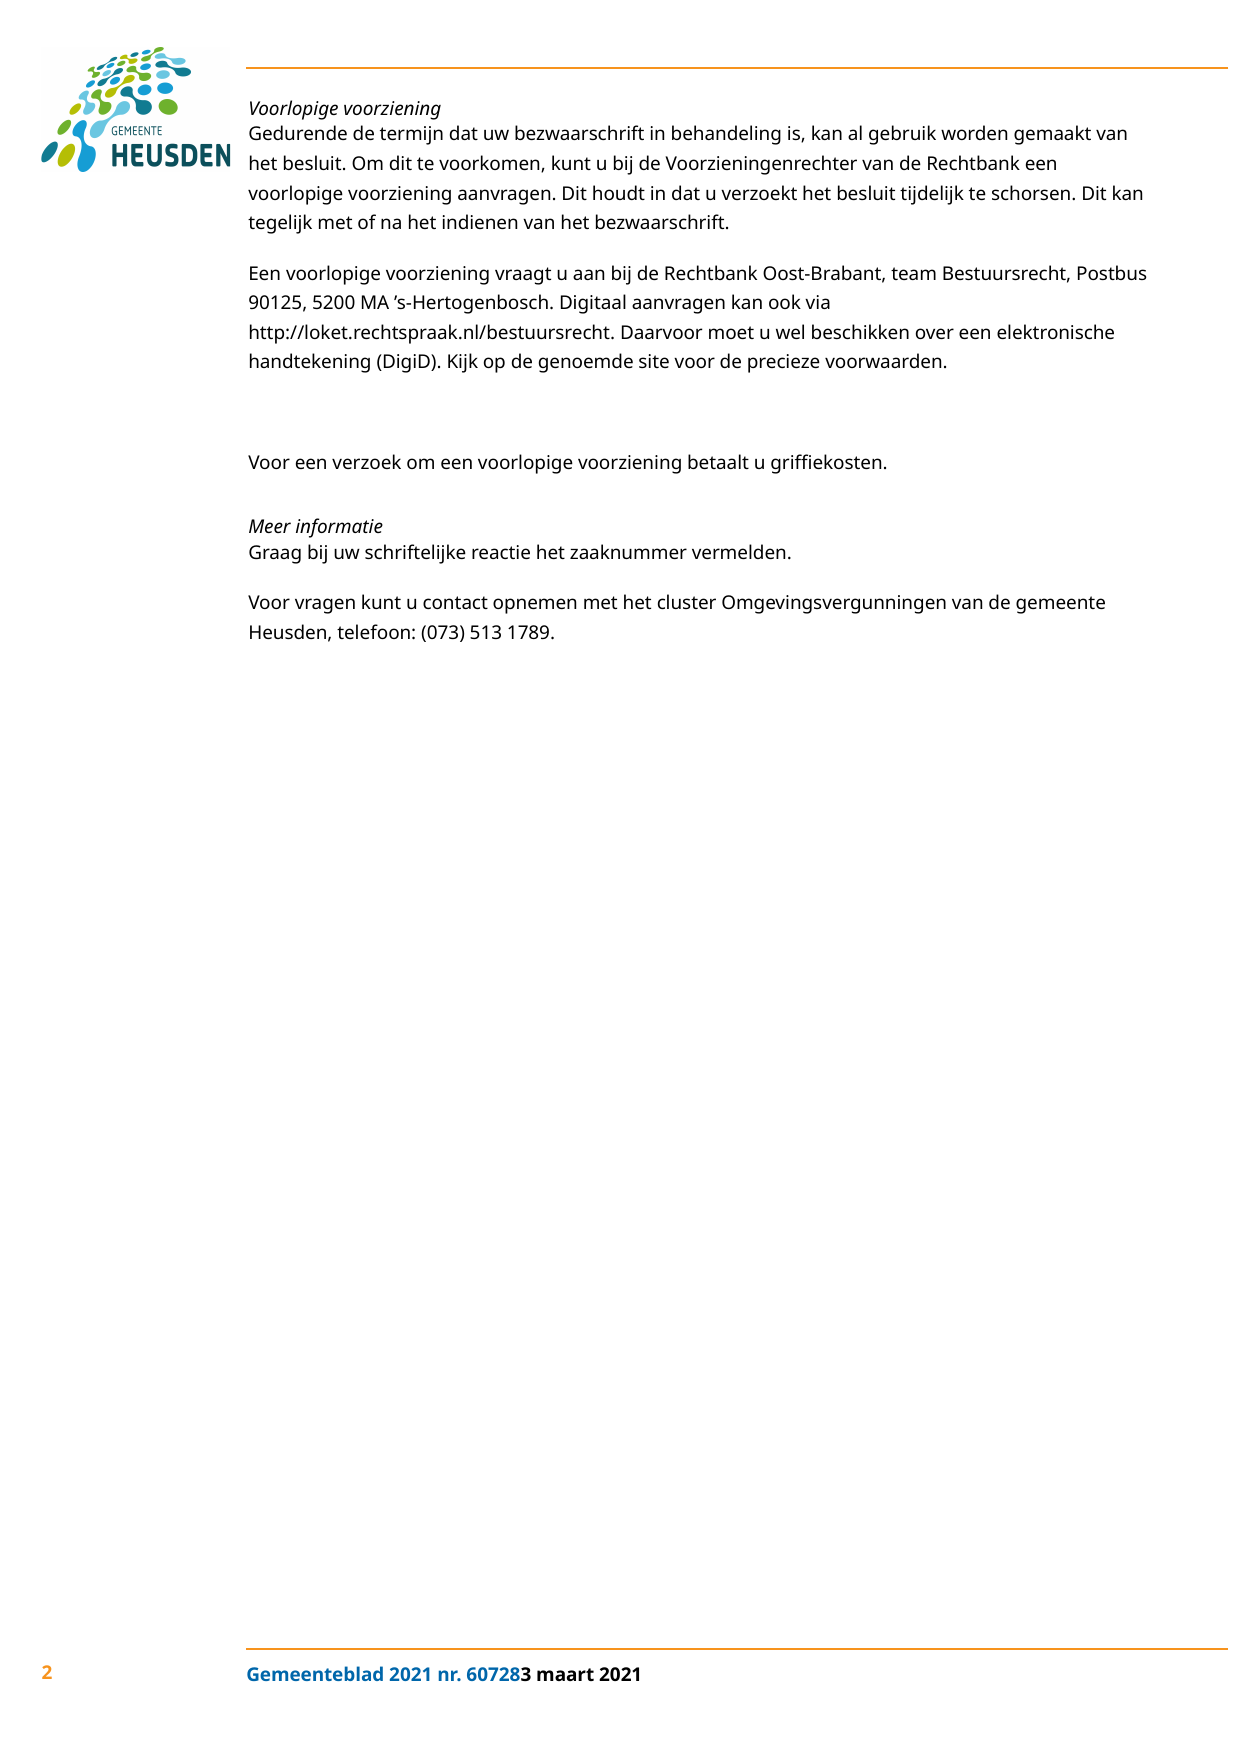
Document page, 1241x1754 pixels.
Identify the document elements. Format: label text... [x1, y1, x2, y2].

picture [41, 47, 231, 172]
text Voor vragen kunt u contact opnemen met het cluster Omgevingsvergunningen van de gemeente Heusden, telefoon: (073) 513 1789. [248, 589, 1152, 645]
text Voor een verzoek om een voorlopige voorziening betaalt u griffiekosten. [248, 449, 1152, 475]
text Een voorlopige voorziening vraagt u aan bij de Rechtbank Oost-Brabant, team Bestuursrecht, Postbus 90125, 5200 MA ’s-Hertogenbosch. Digitaal aanvragen kan ook via http://loket.rechtspraak.nl/bestuursrecht. Daarvoor moet u wel beschikken over een elektronische handtekening (DigiD). Kijk op de genoemde site voor de precieze voorwaarden. [248, 260, 1152, 374]
text Meer informatie [248, 513, 1152, 539]
text Gedurende de termijn dat uw bezwaarschrift in behandeling is, kan al gebruik worden gemaakt van het besluit. Om dit te voorkomen, kunt u bij de Voorzieningenrechter van de Rechtbank een voorlopige voorziening aanvragen. Dit houdt in dat u verzoekt het besluit tijdelijk te schorsen. Dit kan tegelijk met of na het indienen van het bezwaarschrift. [248, 121, 1152, 235]
text Voorlopige voorziening [248, 95, 1152, 121]
text Graag bij uw schriftelijke reactie het zaaknummer vermelden. [248, 539, 1152, 565]
